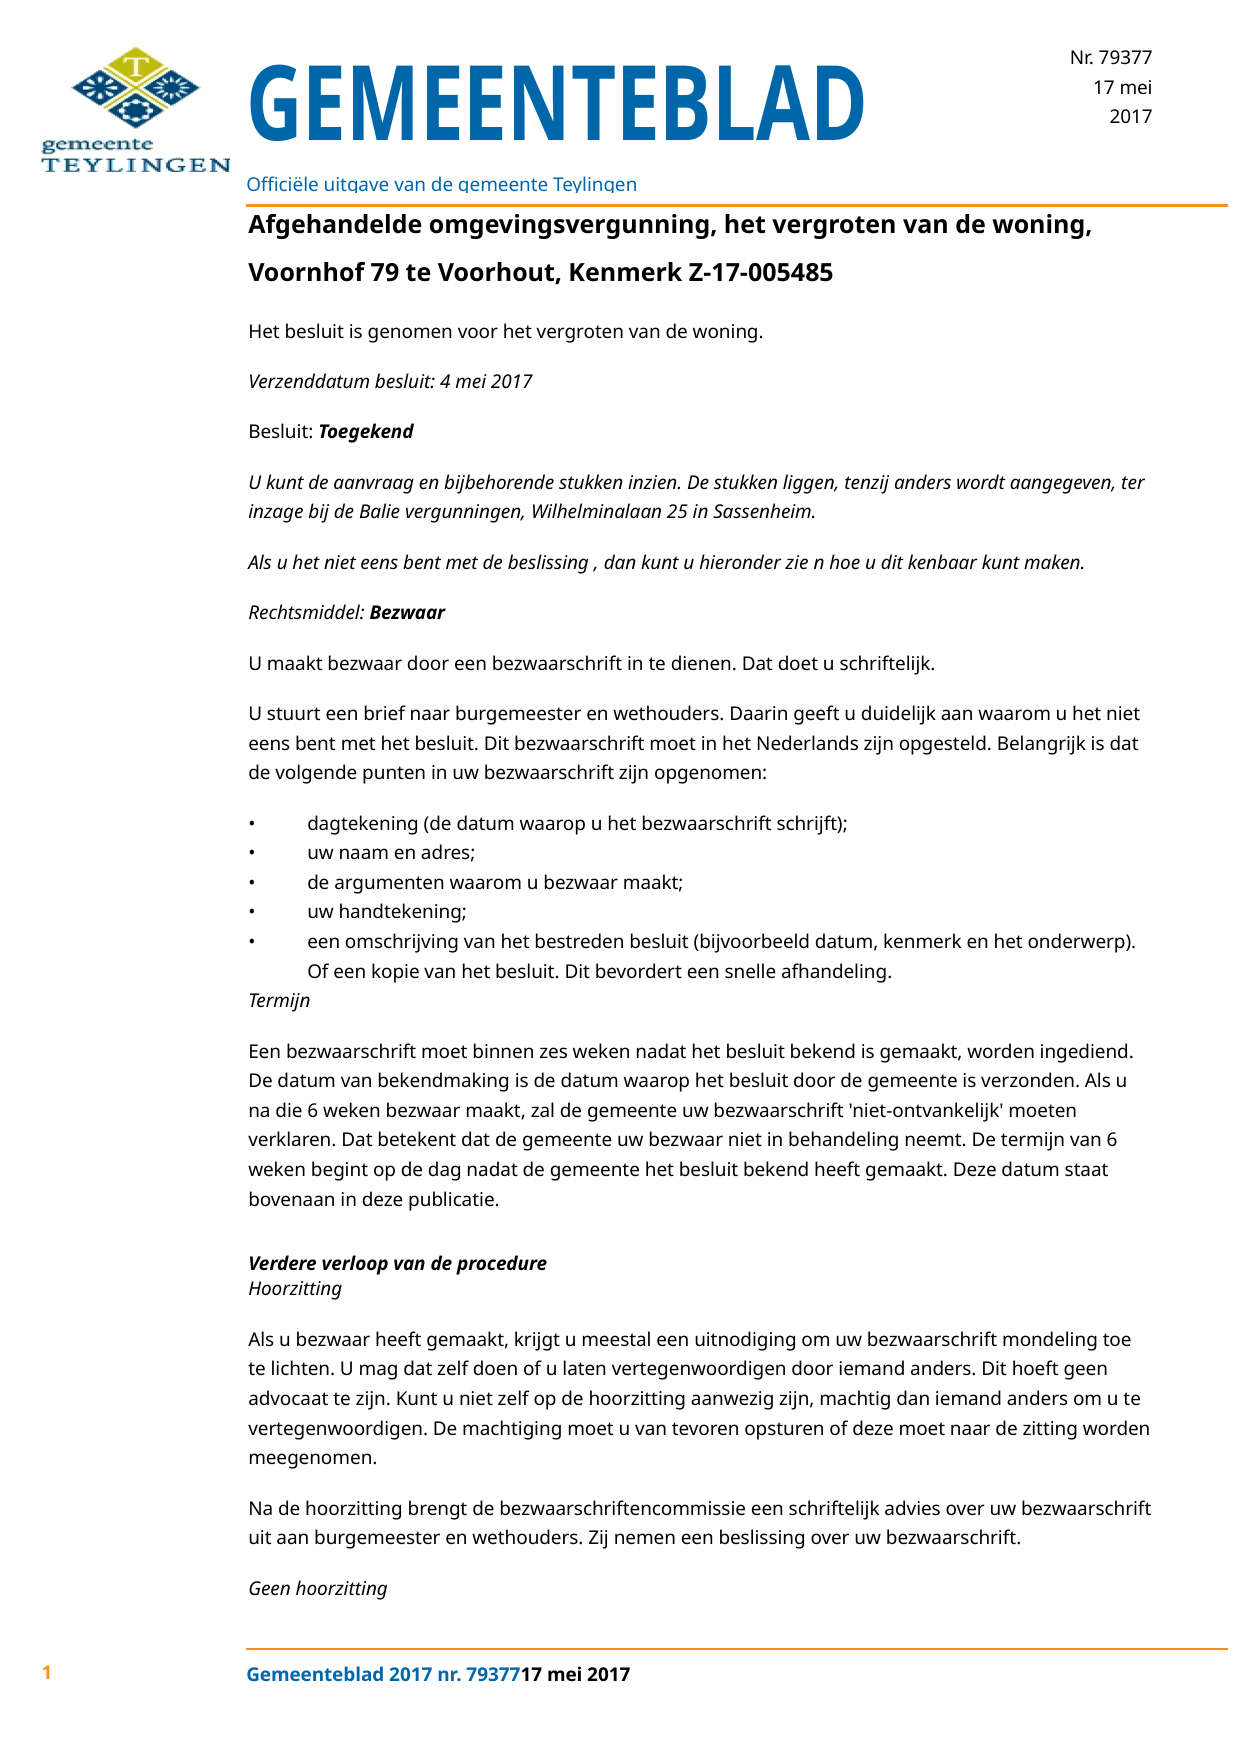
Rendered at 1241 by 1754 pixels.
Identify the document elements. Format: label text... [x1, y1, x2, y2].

list dagtekening (de datum waarop u het bezwaarschrift schrijft); [248, 810, 1152, 836]
text U kunt de aanvraag en bijbehorende stukken inzien. De stukken liggen, tenzij anders wordt aangegeven, ter inzage bij de Balie vergunningen, Wilhelminalaan 25 in Sassenheim. [248, 469, 1152, 524]
list uw naam en adres; [248, 839, 1152, 865]
text U maakt bezwaar door een bezwaarschrift in te dienen. Dat doet u schriftelijk. [248, 650, 1152, 676]
text Termijn [248, 987, 1152, 1013]
text Na de hoorzitting brengt de bezwaarschriftencommissie een schriftelijk advies over uw bezwaarschrift uit aan burgemeester en wethouders. Zij nemen een beslissing over uw bezwaarschrift. [248, 1495, 1152, 1550]
list een omschrijving van het bestreden besluit (bijvoorbeeld datum, kenmerk en het onderwerp). Of een kopie van het besluit. Dit bevordert een snelle afhandeling. [248, 928, 1152, 984]
text Het besluit is genomen voor het vergroten van de woning. [248, 318, 1152, 344]
picture [41, 47, 231, 172]
text Als u bezwaar heeft gemaakt, krijgt u meestal een uitnodiging om uw bezwaarschrift mondeling toe te lichten. U mag dat zelf doen of u laten vertegenwoordigen door iemand anders. Dit hoeft geen advocaat te zijn. Kunt u niet zelf op de hoorzitting aanwezig zijn, machtig dan iemand anders om u te vertegenwoordigen. De machtiging moet u van tevoren opsturen of deze moet naar de zitting worden meegenomen. [248, 1326, 1152, 1470]
text Verzenddatum besluit: 4 mei 2017 [248, 368, 1152, 394]
text Rechtsmiddel: Bezwaar [248, 599, 1152, 625]
list de argumenten waarom u bezwaar maakt; [248, 869, 1152, 895]
text Hoorzitting [248, 1276, 1152, 1301]
text Een bezwaarschrift moet binnen zes weken nadat het besluit bekend is gemaakt, worden ingediend. De datum van bekendmaking is de datum waarop het besluit door de gemeente is verzonden. Als u na die 6 weken bezwaar maakt, zal de gemeente uw bezwaarschrift 'niet-ontvankelijk' moeten verklaren. Dat betekent dat de gemeente uw bezwaar niet in behandeling neemt. De termijn van 6 weken begint op de dag nadat de gemeente het besluit bekend heeft gemaakt. Deze datum staat bovenaan in deze publicatie. [248, 1038, 1152, 1212]
text Verdere verloop van de procedure [248, 1250, 1152, 1276]
text Geen hoorzitting [248, 1575, 1152, 1600]
text Afgehandelde omgevingsvergunning, het vergroten van de woning, Voornhof 79 te Voorhout, Kenmerk Z-17-005485 [248, 207, 1152, 288]
text Besluit: Toegekend [248, 419, 1152, 444]
text U stuurt een brief naar burgemeester en wethouders. Daarin geeft u duidelijk aan waarom u het niet eens bent met het besluit. Dit bezwaarschrift moet in het Nederlands zijn opgesteld. Belangrijk is dat de volgende punten in uw bezwaarschrift zijn opgenomen: [248, 700, 1152, 785]
text Als u het niet eens bent met de beslissing , dan kunt u hieronder zie n hoe u dit kenbaar kunt maken. [248, 549, 1152, 575]
list uw handtekening; [248, 899, 1152, 924]
